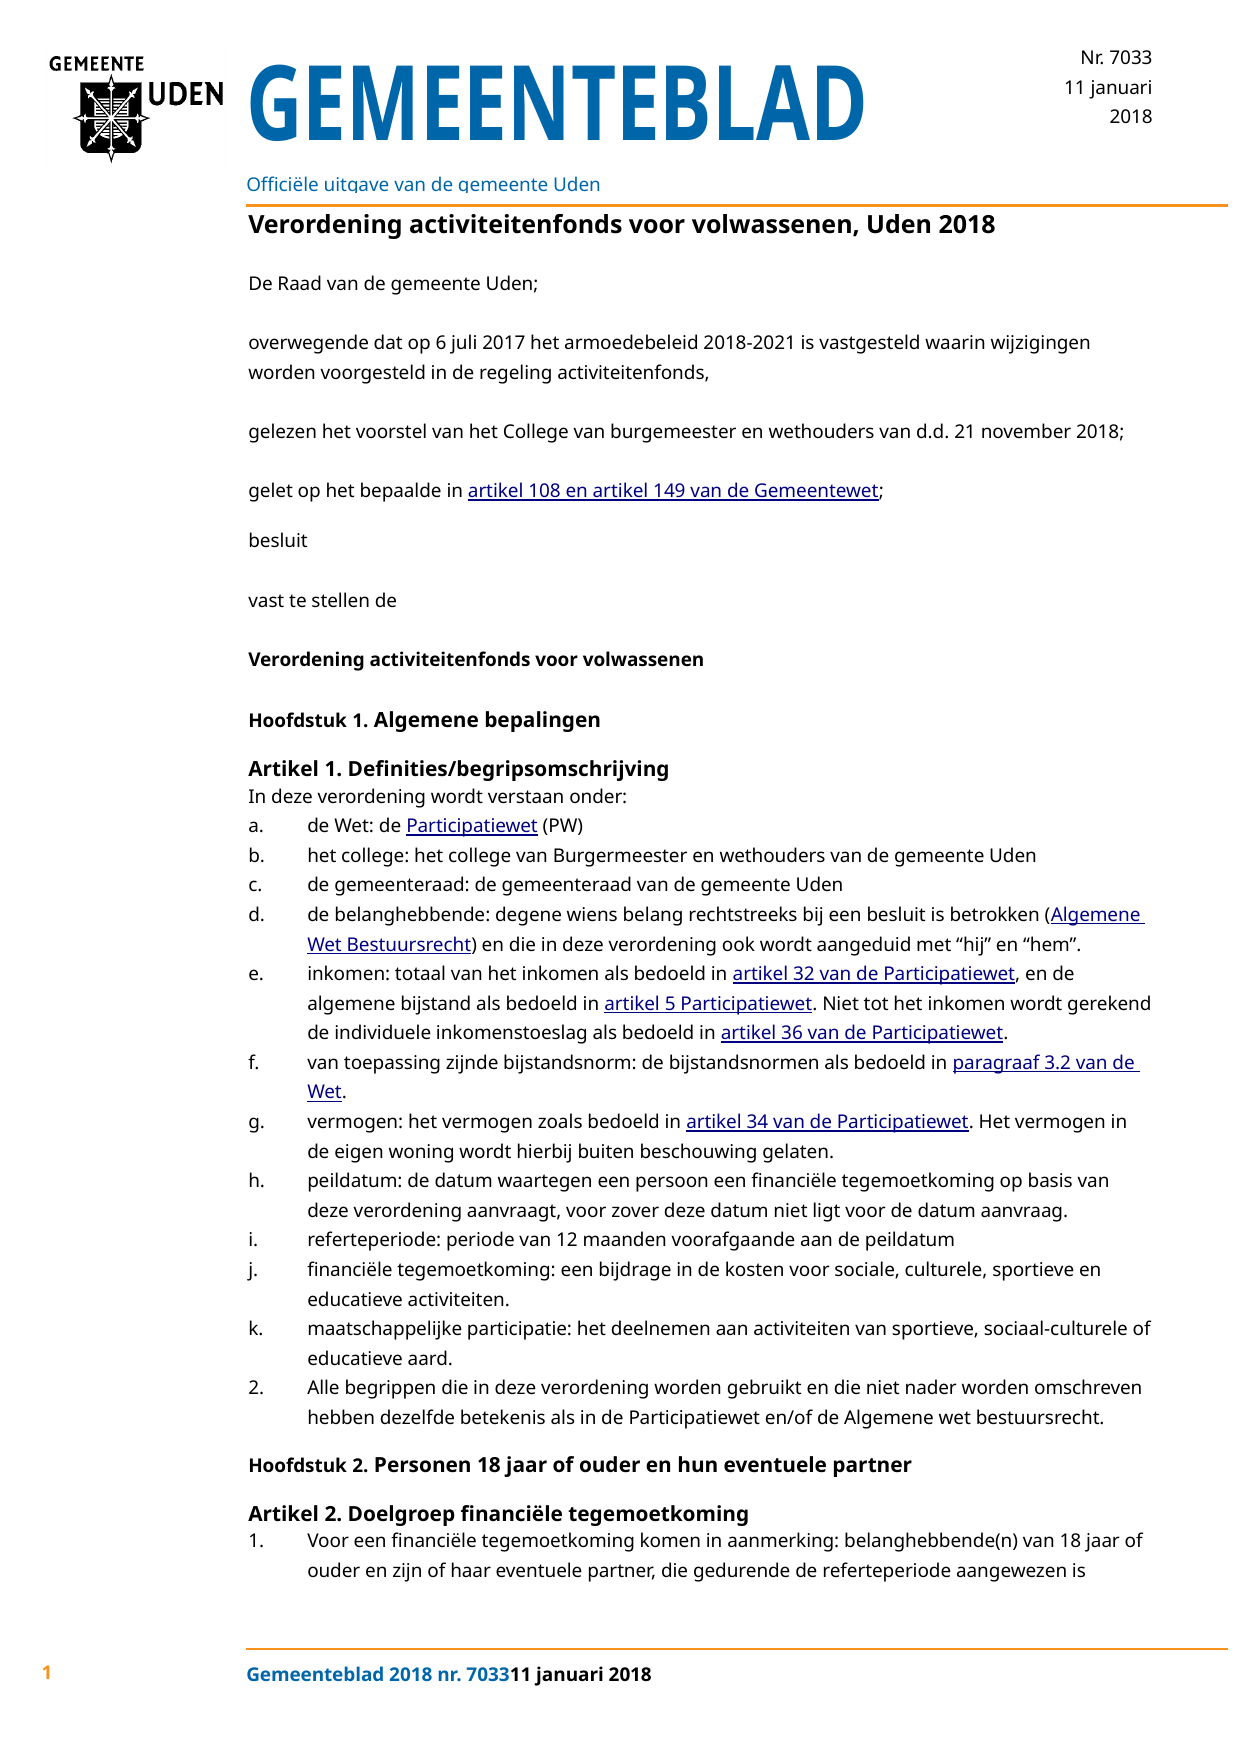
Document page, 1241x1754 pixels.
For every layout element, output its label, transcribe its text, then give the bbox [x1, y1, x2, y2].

list maatschappelijke participatie: het deelnemen aan activiteiten van sportieve, sociaal-culturele of educatieve aard. [248, 1315, 1152, 1371]
list financiële tegemoetkoming: een bijdrage in de kosten voor sociale, culturele, sportieve en educatieve activiteiten. [248, 1256, 1152, 1312]
list van toepassing zijnde bijstandsnorm: de bijstandsnormen als bedoeld in paragraaf 3.2 van de Wet. [248, 1049, 1152, 1104]
text Artikel 2. Doelgroep financiële tegemoetkoming [248, 1499, 1152, 1527]
text Hoofdstuk 2. Personen 18 jaar of ouder en hun eventuele partner [248, 1450, 1152, 1478]
list referteperiode: periode van 12 maanden voorafgaande aan de peildatum [248, 1227, 1152, 1252]
list de Wet: de Participatiewet (PW) [248, 812, 1152, 838]
text vast te stellen de [248, 587, 1152, 613]
list Voor een financiële tegemoetkoming komen in aanmerking: belanghebbende(n) van 18 jaar of ouder en zijn of haar eventuele partner, die gedurende de referteperiode aangewezen is [248, 1527, 1152, 1583]
text Verordening activiteitenfonds voor volwassenen, Uden 2018 [248, 207, 1152, 241]
list Alle begrippen die in deze verordening worden gebruikt en die niet nader worden omschreven hebben dezelfde betekenis als in de Participatiewet en/of de Algemene wet bestuursrecht. [248, 1374, 1152, 1430]
text overwegende dat op 6 juli 2017 het armoedebeleid 2018-2021 is vastgesteld waarin wijzigingen worden voorgesteld in de regeling activiteitenfonds, [248, 329, 1152, 385]
text De Raad van de gemeente Uden; [248, 270, 1152, 296]
list de gemeenteraad: de gemeenteraad van de gemeente Uden [248, 872, 1152, 897]
text gelezen het voorstel van het College van burgemeester en wethouders van d.d. 21 november 2018; [248, 418, 1152, 444]
text Artikel 1. Definities/begripsomschrijving [248, 754, 1152, 783]
picture [41, 47, 231, 172]
text In deze verordening wordt verstaan onder: [248, 783, 1152, 809]
list vermogen: het vermogen zoals bedoeld in artikel 34 van de Participatiewet. Het vermogen in de eigen woning wordt hierbij buiten beschouwing gelaten. [248, 1108, 1152, 1164]
list peildatum: de datum waartegen een persoon een financiële tegemoetkoming op basis van deze verordening aanvraagt, voor zover deze datum niet ligt voor de datum aanvraag. [248, 1167, 1152, 1223]
list het college: het college van Burgermeester en wethouders van de gemeente Uden [248, 842, 1152, 868]
list inkomen: totaal van het inkomen als bedoeld in artikel 32 van de Participatiewet, en de algemene bijstand als bedoeld in artikel 5 Participatiewet. Niet tot het inkomen wordt gerekend de individuele inkomenstoeslag als bedoeld in artikel 36 van de Participatiewet. [248, 960, 1152, 1045]
text gelet op het bepaalde in artikel 108 en artikel 149 van de Gemeentewet; [248, 477, 1152, 503]
text Hoofdstuk 1. Algemene bepalingen [248, 705, 1152, 734]
text Verordening activiteitenfonds voor volwassenen [248, 646, 1152, 672]
text besluit [248, 528, 1152, 553]
list de belanghebbende: degene wiens belang rechtstreeks bij een besluit is betrokken (Algemene Wet Bestuursrecht) en die in deze verordening ook wordt aangeduid met “hij” en “hem”. [248, 901, 1152, 957]
